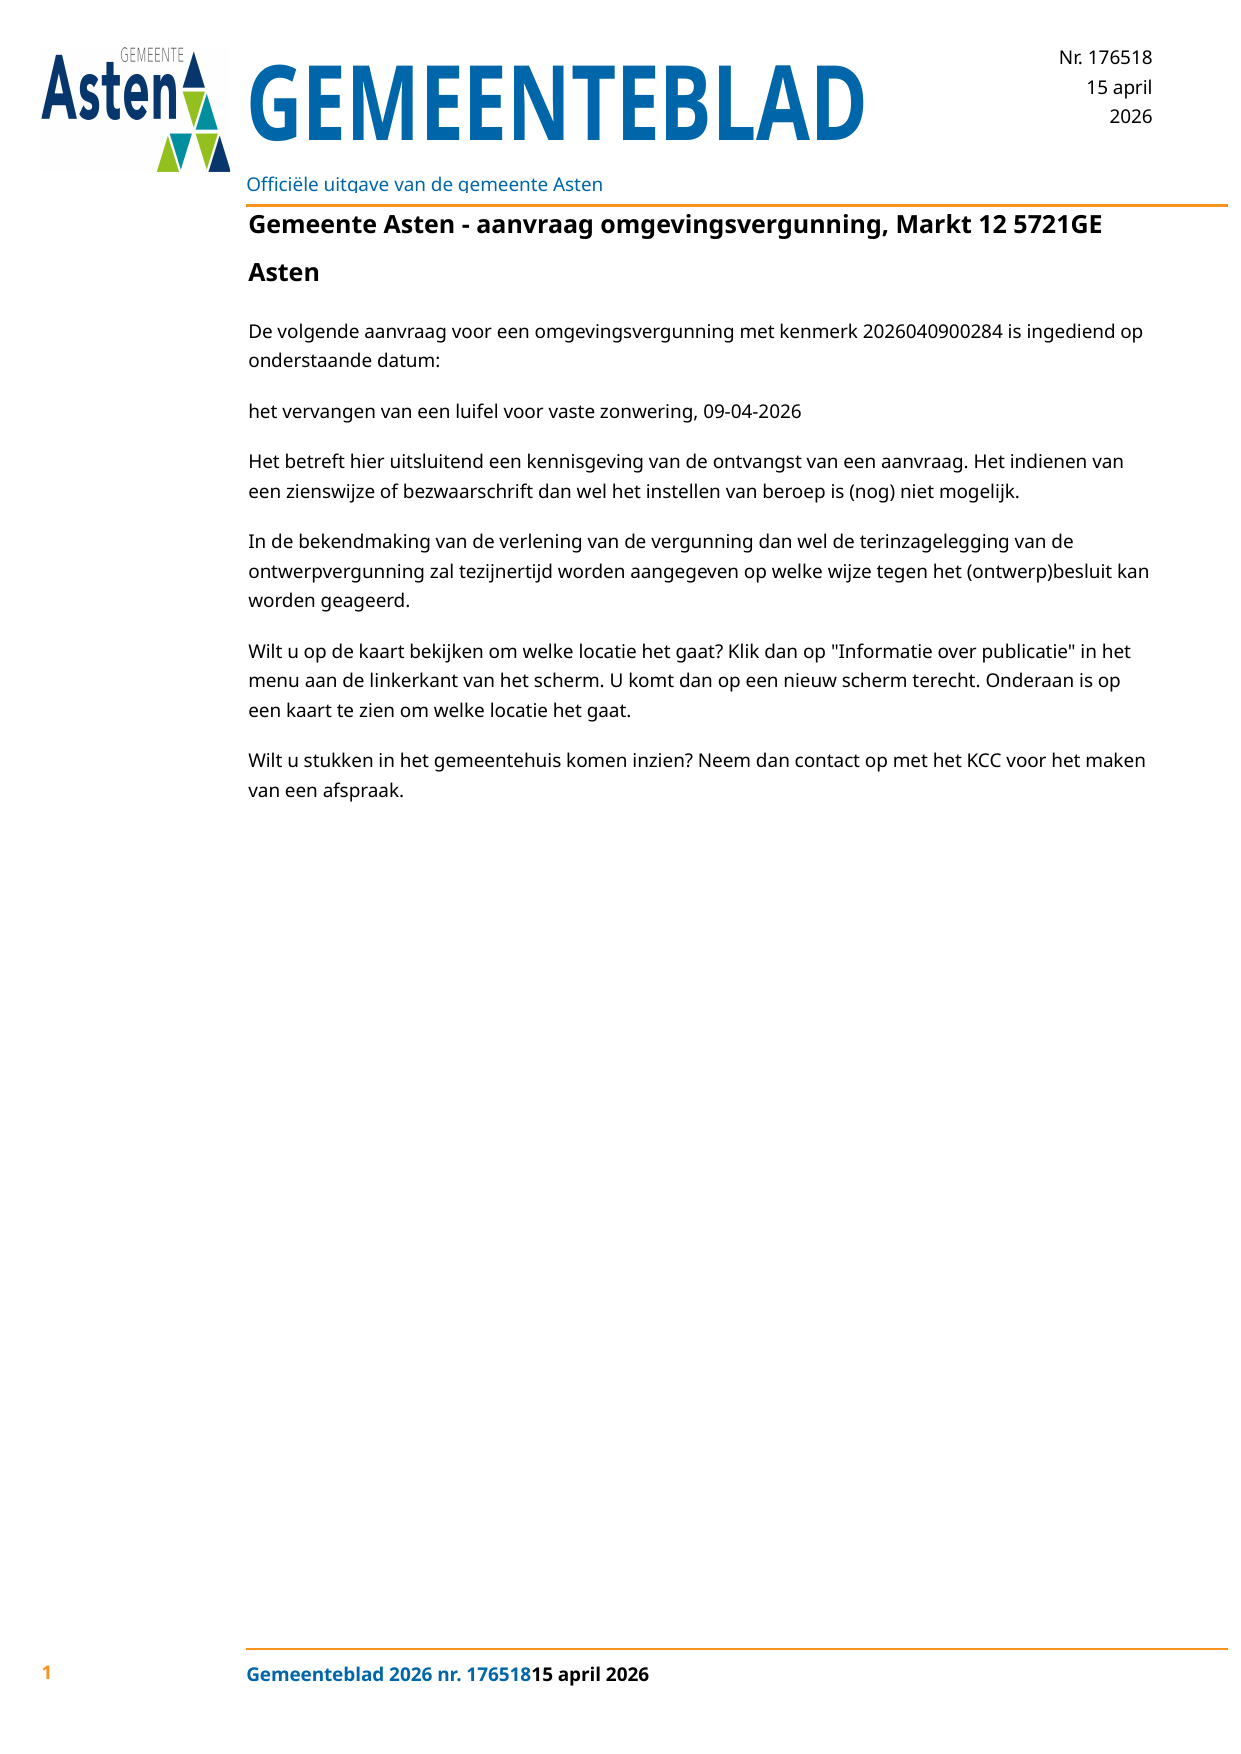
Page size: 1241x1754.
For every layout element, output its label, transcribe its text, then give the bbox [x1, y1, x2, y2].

text In de bekendmaking van de verlening van de vergunning dan wel de terinzagelegging van de ontwerpvergunning zal tezijnertijd worden aangegeven op welke wijze tegen het (ontwerp)besluit kan worden geageerd. [248, 528, 1152, 613]
text het vervangen van een luifel voor vaste zonwering, 09-04-2026 [248, 398, 1152, 424]
text De volgende aanvraag voor een omgevingsvergunning met kenmerk 2026040900284 is ingediend op onderstaande datum: [248, 318, 1152, 373]
text Wilt u op de kaart bekijken om welke locatie het gaat? Klik dan op "Informatie over publicatie" in het menu aan de linkerkant van het scherm. U komt dan op een nieuw scherm terecht. Onderaan is op een kaart te zien om welke locatie het gaat. [248, 638, 1152, 723]
text Wilt u stukken in het gemeentehuis komen inzien? Neem dan contact op met het KCC voor het maken van een afspraak. [248, 747, 1152, 803]
picture [41, 47, 231, 172]
text Het betreft hier uitsluitend een kennisgeving van de ontvangst van een aanvraag. Het indienen van een zienswijze of bezwaarschrift dan wel het instellen van beroep is (nog) niet mogelijk. [248, 448, 1152, 504]
text Gemeente Asten - aanvraag omgevingsvergunning, Markt 12 5721GE Asten [248, 207, 1152, 288]
